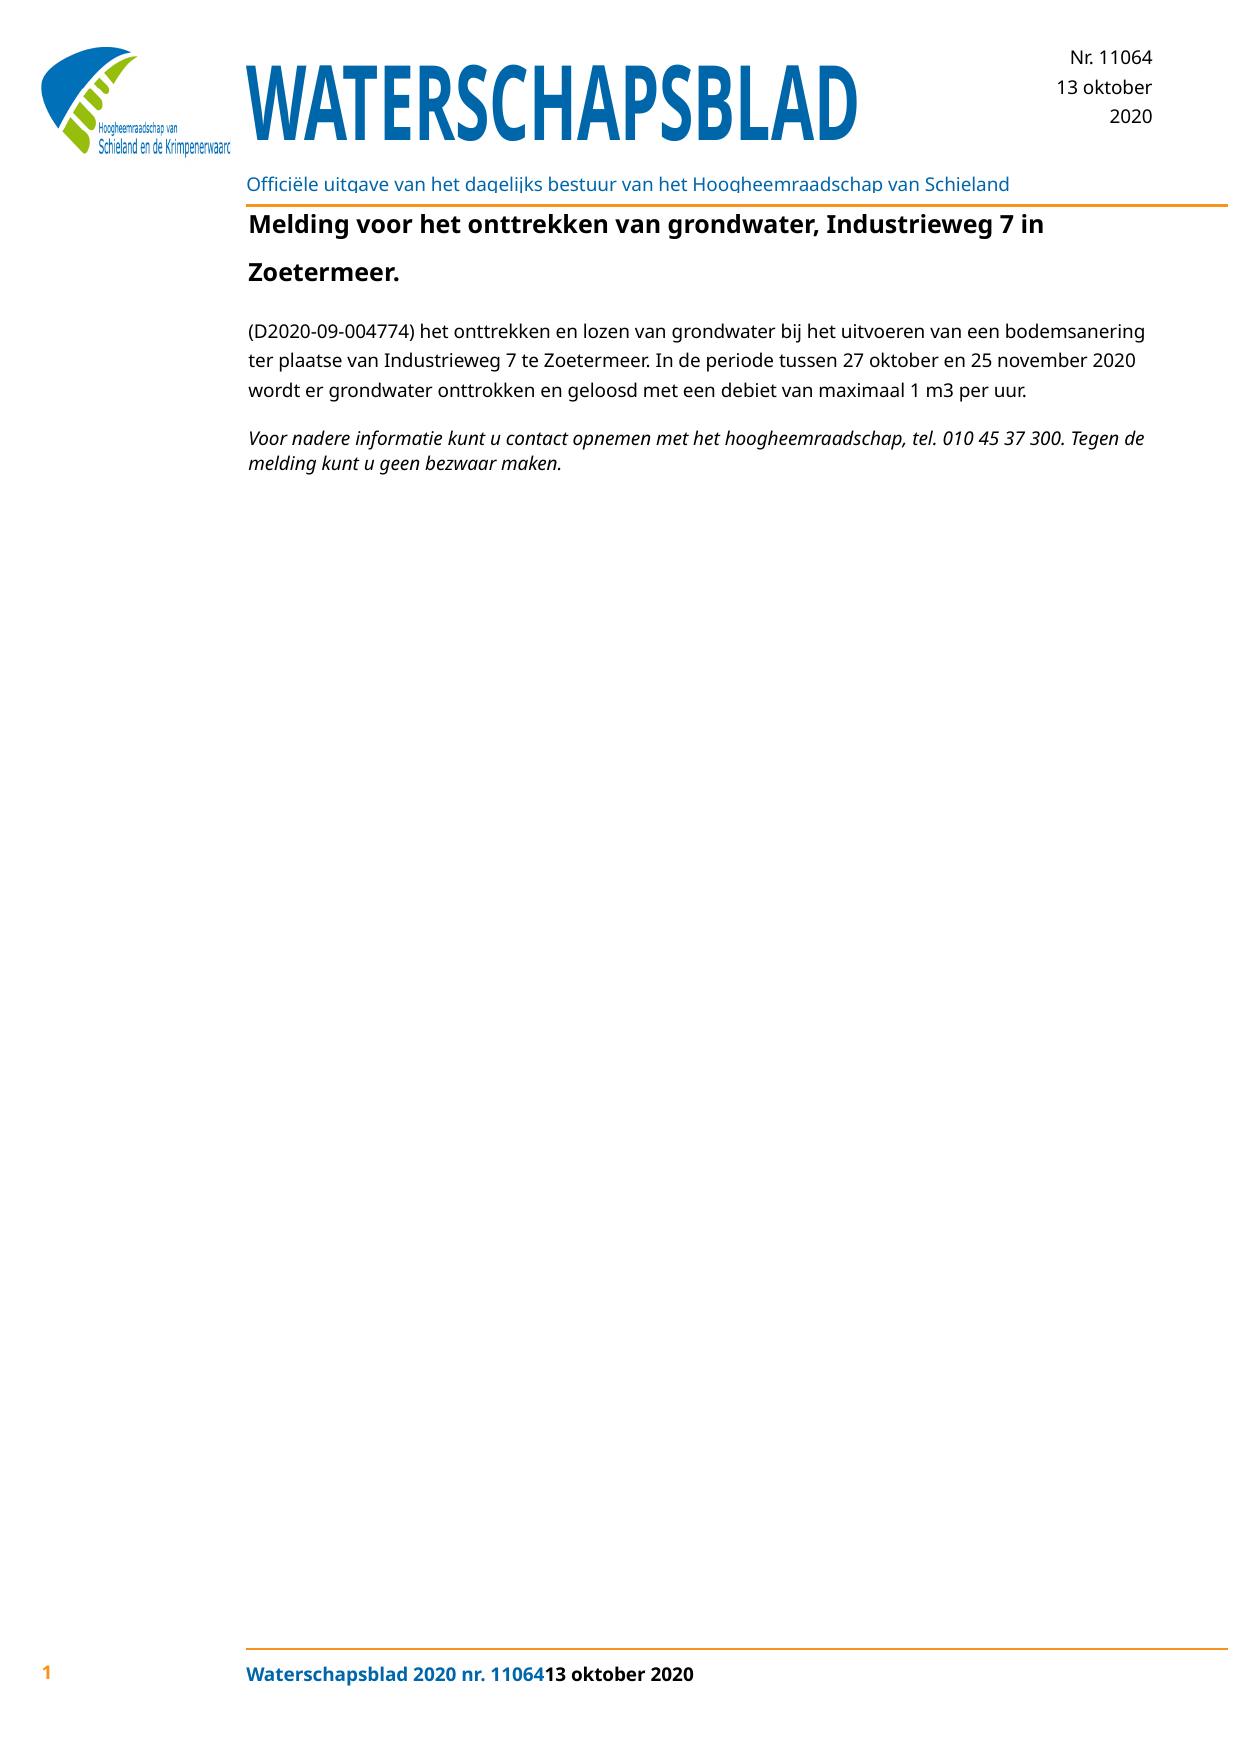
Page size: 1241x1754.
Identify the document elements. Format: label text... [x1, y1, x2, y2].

picture [41, 47, 231, 172]
text Melding voor het onttrekken van grondwater, Industrieweg 7 in Zoetermeer. [248, 207, 1152, 288]
text (D2020-09-004774) het onttrekken en lozen van grondwater bij het uitvoeren van een bodemsanering ter plaatse van Industrieweg 7 te Zoetermeer. In de periode tussen 27 oktober en 25 november 2020 wordt er grondwater onttrokken en geloosd met een debiet van maximaal 1 m3 per uur. [248, 318, 1152, 403]
text Voor nadere informatie kunt u contact opnemen met het hoogheemraadschap, tel. 010 45 37 300. Tegen de melding kunt u geen bezwaar maken. [248, 425, 1152, 476]
